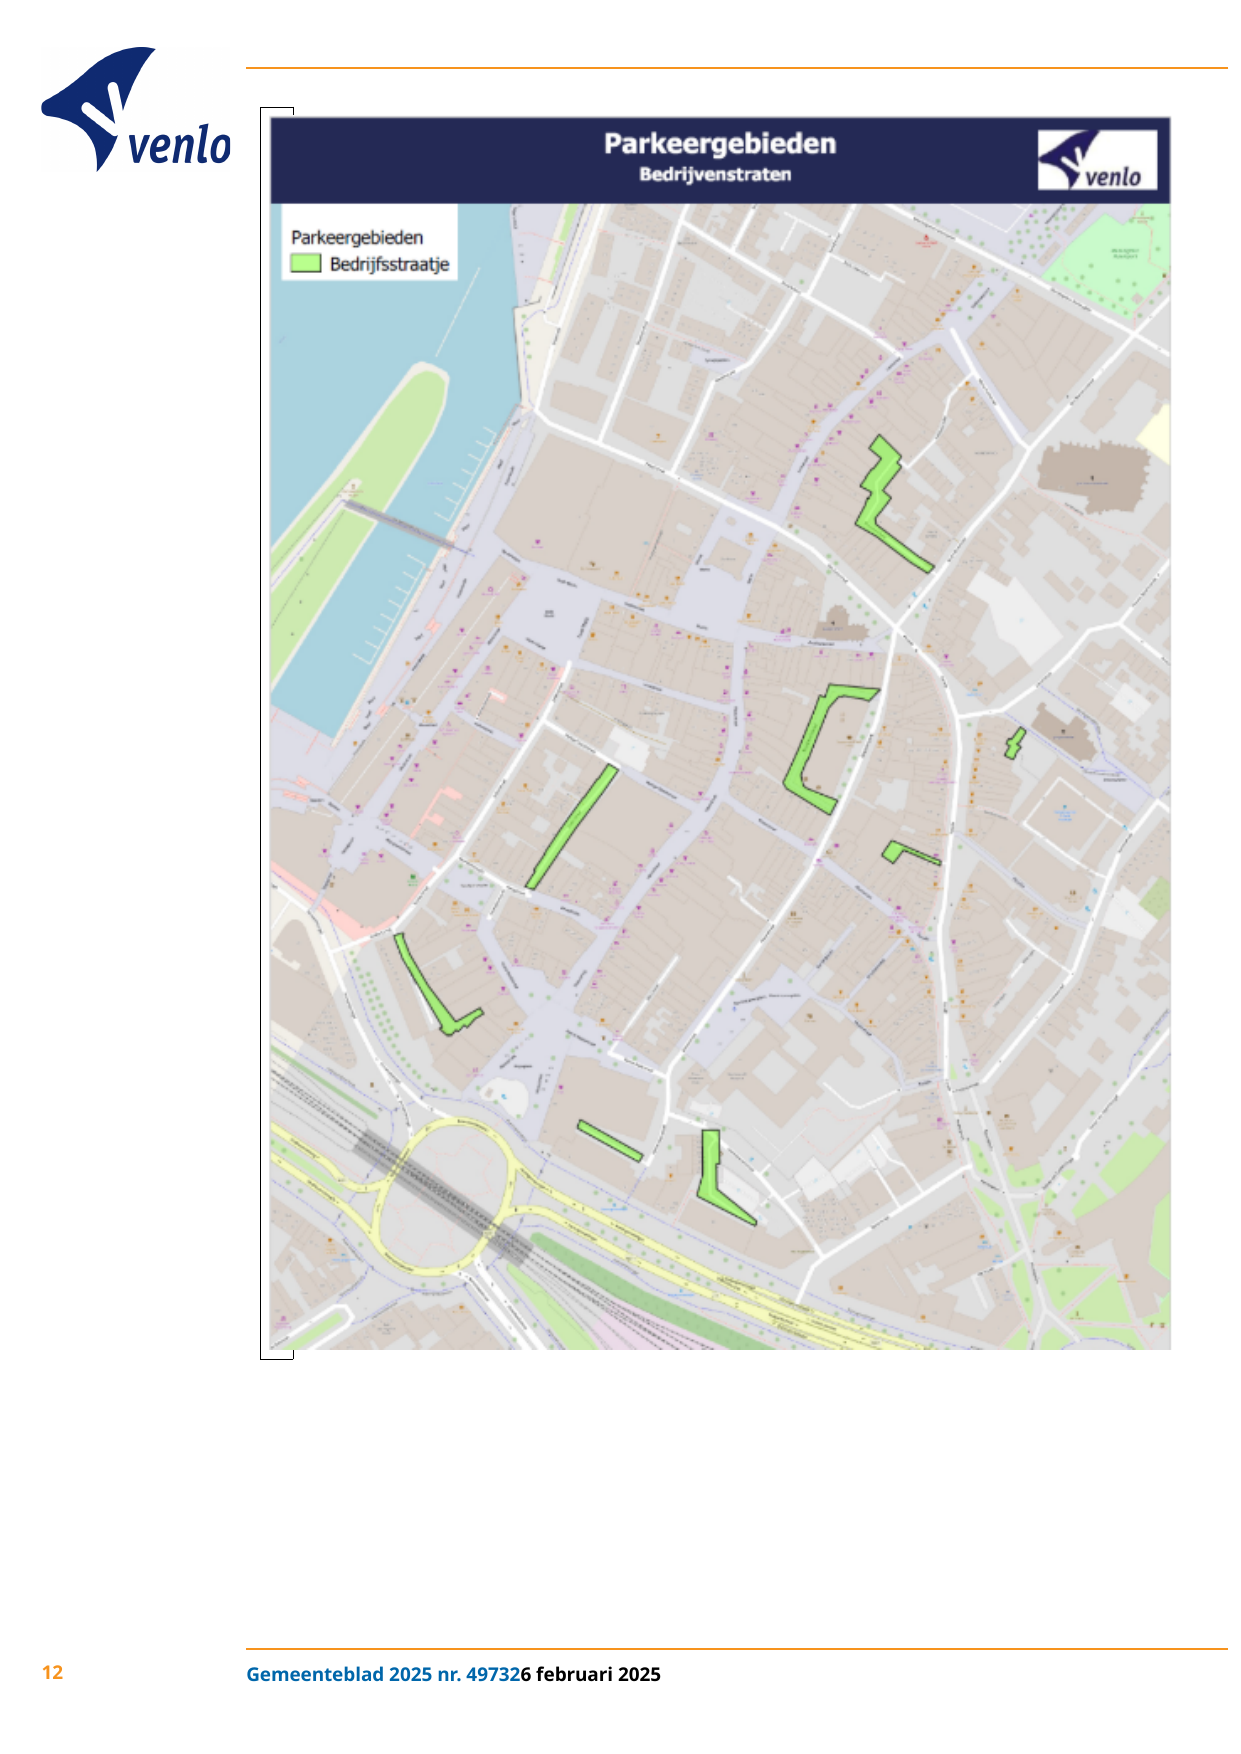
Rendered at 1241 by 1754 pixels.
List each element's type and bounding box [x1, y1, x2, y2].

picture [41, 47, 231, 172]
picture [268, 115, 1173, 1350]
